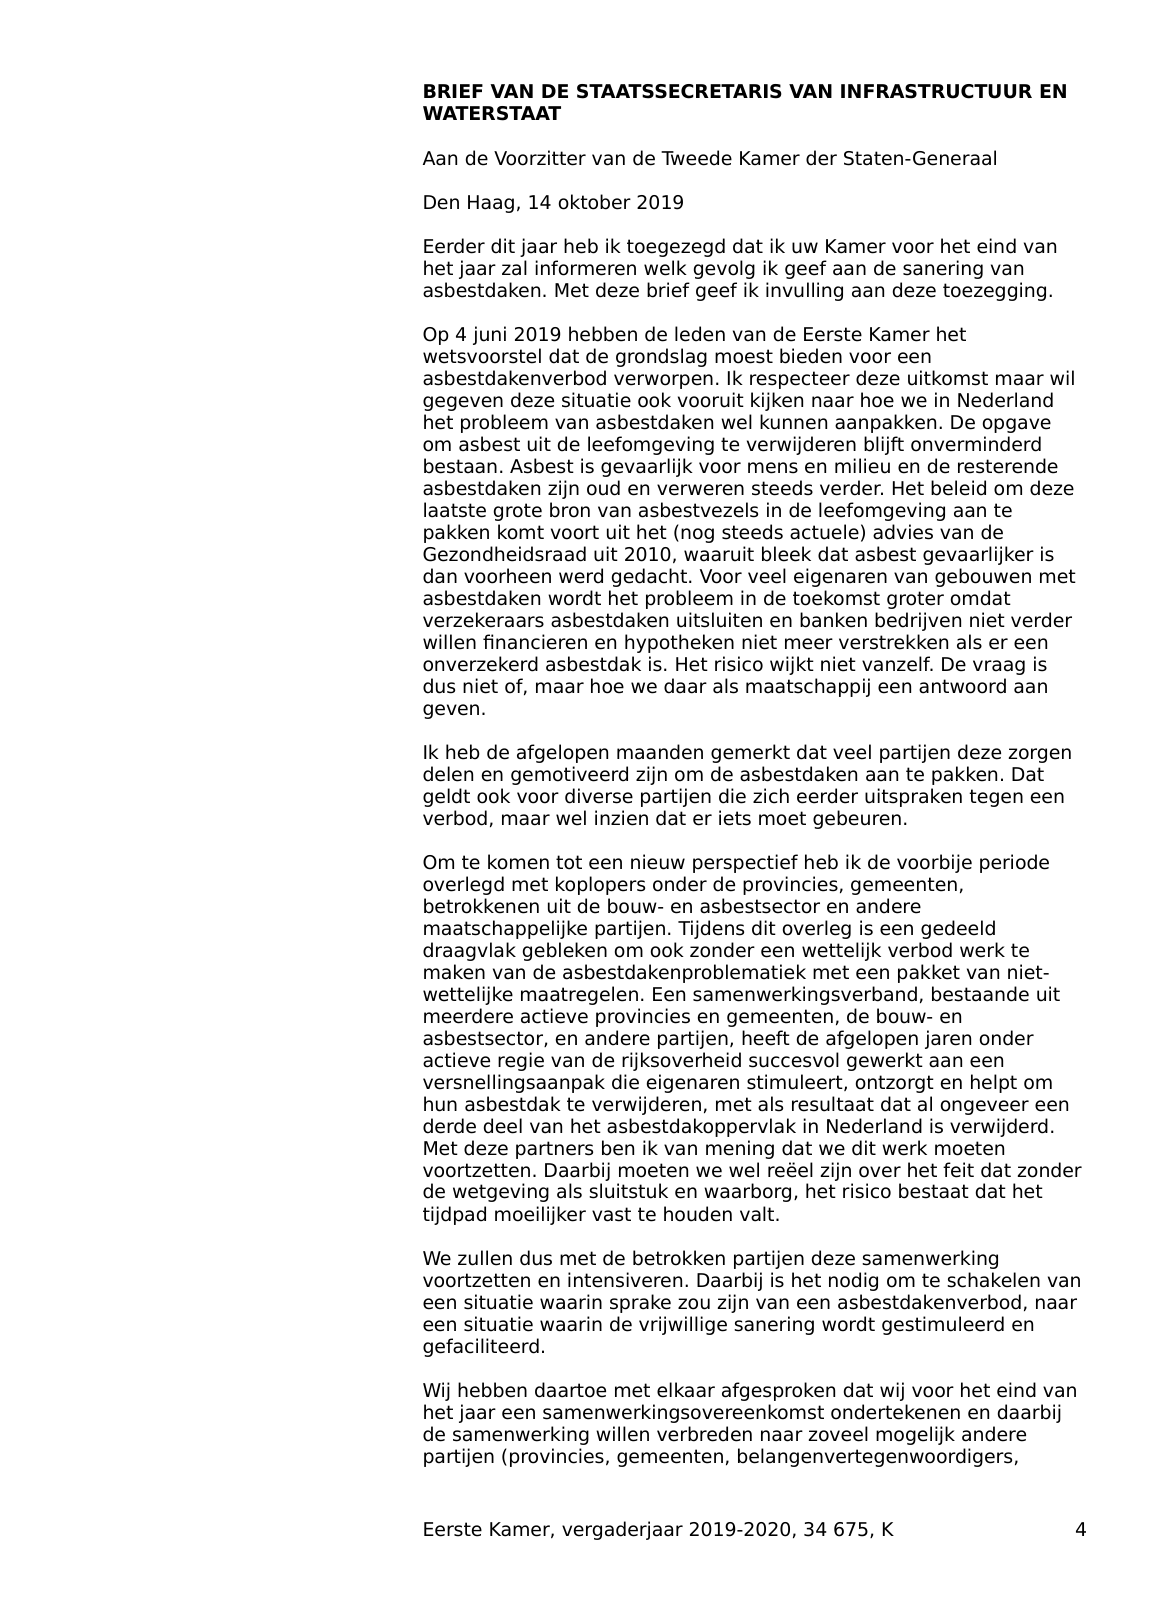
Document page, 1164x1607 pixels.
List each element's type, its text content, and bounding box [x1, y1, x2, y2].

subtitle BRIEF VAN DE STAATSSECRETARIS VAN INFRASTRUCTUUR EN WATERSTAAT [422, 81, 1087, 125]
text Ik heb de afgelopen maanden gemerkt dat veel partijen deze zorgen delen en gemotiveerd zijn om de asbestdaken aan te pakken. Dat geldt ook voor diverse partijen die zich eerder uitspraken tegen een verbod, maar wel inzien dat er iets moet gebeuren. [422, 742, 1087, 829]
text Eerder dit jaar heb ik toegezegd dat ik uw Kamer voor het eind van het jaar zal informeren welk gevolg ik geef aan de sanering van asbestdaken. Met deze brief geef ik invulling aan deze toezegging. [422, 236, 1087, 302]
text Aan de Voorzitter van de Tweede Kamer der Staten-Generaal [422, 147, 1087, 169]
text We zullen dus met de betrokken partijen deze samenwerking voortzetten en intensiveren. Daarbij is het nodig om te schakelen van een situatie waarin sprake zou zijn van een asbestdakenverbod, naar een situatie waarin de vrijwillige sanering wordt gestimuleerd en gefaciliteerd. [422, 1248, 1087, 1357]
text Wij hebben daartoe met elkaar afgesproken dat wij voor het eind van het jaar een samenwerkingsovereenkomst ondertekenen en daarbij de samenwerking willen verbreden naar zoveel mogelijk andere partijen (provincies, gemeenten, belangenvertegenwoordigers, [422, 1380, 1087, 1468]
text Om te komen tot een nieuw perspectief heb ik de voorbije periode overlegd met koplopers onder de provincies, gemeenten, betrokkenen uit de bouw- en asbestsector en andere maatschappelijke partijen. Tijdens dit overleg is een gedeeld draagvlak gebleken om ook zonder een wettelijk verbod werk te maken van de asbestdakenproblematiek met een pakket van niet-wettelijke maatregelen. Een samenwerkingsverband, bestaande uit meerdere actieve provincies en gemeenten, de bouw- en asbestsector, en andere partijen, heeft de afgelopen jaren onder actieve regie van de rijksoverheid succesvol gewerkt aan een versnellingsaanpak die eigenaren stimuleert, ontzorgt en helpt om hun asbestdak te verwijderen, met als resultaat dat al ongeveer een derde deel van het asbestdakoppervlak in Nederland is verwijderd. Met deze partners ben ik van mening dat we dit werk moeten voortzetten. Daarbij moeten we wel reëel zijn over het feit dat zonder de wetgeving als sluitstuk en waarborg, het risico bestaat dat het tijdpad moeilijker vast te houden valt. [422, 852, 1087, 1225]
text Den Haag, 14 oktober 2019 [422, 192, 1087, 213]
text Op 4 juni 2019 hebben de leden van de Eerste Kamer het wetsvoorstel dat de grondslag moest bieden voor een asbestdakenverbod verworpen. Ik respecteer deze uitkomst maar wil gegeven deze situatie ook vooruit kijken naar hoe we in Nederland het probleem van asbestdaken wel kunnen aanpakken. De opgave om asbest uit de leefomgeving te verwijderen blijft onverminderd bestaan. Asbest is gevaarlijk voor mens en milieu en de resterende asbestdaken zijn oud en verweren steeds verder. Het beleid om deze laatste grote bron van asbestvezels in de leefomgeving aan te pakken komt voort uit het (nog steeds actuele) advies van de Gezondheidsraad uit 2010, waaruit bleek dat asbest gevaarlijker is dan voorheen werd gedacht. Voor veel eigenaren van gebouwen met asbestdaken wordt het probleem in de toekomst groter omdat verzekeraars asbestdaken uitsluiten en banken bedrijven niet verder willen financieren en hypotheken niet meer verstrekken als er een onverzekerd asbestdak is. Het risico wijkt niet vanzelf. De vraag is dus niet of, maar hoe we daar als maatschappij een antwoord aan geven. [422, 324, 1087, 719]
